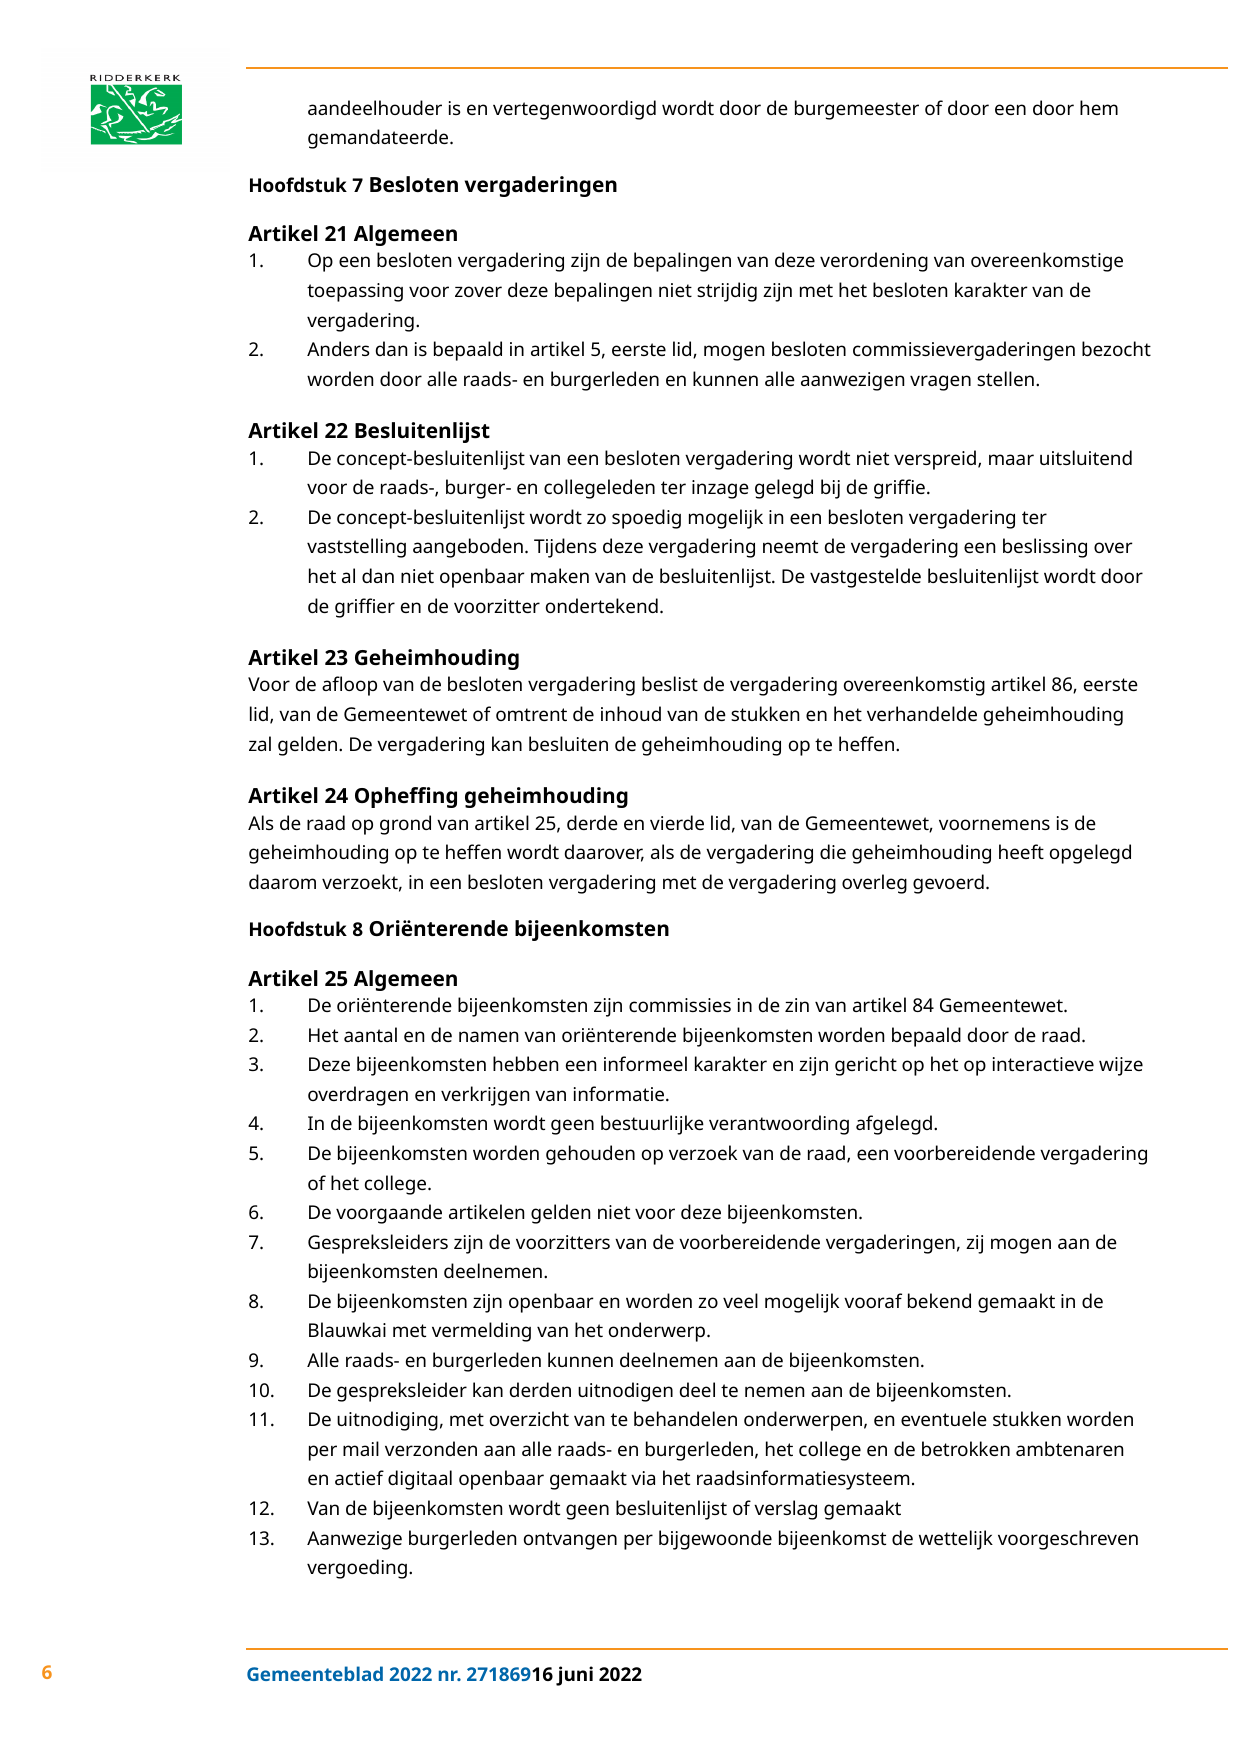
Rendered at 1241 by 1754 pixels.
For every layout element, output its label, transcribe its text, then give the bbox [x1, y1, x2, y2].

list De concept-besluitenlijst wordt zo spoedig mogelijk in een besloten vergadering ter vaststelling aangeboden. Tijdens deze vergadering neemt de vergadering een beslissing over het al dan niet openbaar maken van de besluitenlijst. De vastgestelde besluitenlijst wordt door de griffier en de voorzitter ondertekend. [248, 504, 1152, 618]
list In de bijeenkomsten wordt geen bestuurlijke verantwoording afgelegd. [248, 1111, 1152, 1136]
list De gespreksleider kan derden uitnodigen deel te nemen aan de bijeenkomsten. [248, 1377, 1152, 1402]
text Artikel 24 Opheffing geheimhouding [248, 781, 1152, 810]
list De bijeenkomsten worden gehouden op verzoek van de raad, een voorbereidende vergadering of het college. [248, 1140, 1152, 1195]
list De uitnodiging, met overzicht van te behandelen onderwerpen, en eventuele stukken worden per mail verzonden aan alle raads- en burgerleden, het college en de betrokken ambtenaren en actief digitaal openbaar gemaakt via het raadsinformatiesysteem. [248, 1406, 1152, 1491]
text Artikel 21 Algemeen [248, 219, 1152, 248]
picture [41, 47, 231, 172]
list Op een besloten vergadering zijn de bepalingen van deze verordening van overeenkomstige toepassing voor zover deze bepalingen niet strijdig zijn met het besloten karakter van de vergadering. [248, 248, 1152, 333]
list Aanwezige burgerleden ontvangen per bijgewoonde bijeenkomst de wettelijk voorgeschreven vergoeding. [248, 1525, 1152, 1580]
text Als de raad op grond van artikel 25, derde en vierde lid, van de Gemeentewet, voornemens is de geheimhouding op te heffen wordt daarover, als de vergadering die geheimhouding heeft opgelegd daarom verzoekt, in een besloten vergadering met de vergadering overleg gevoerd. [248, 810, 1152, 894]
text Hoofdstuk 8 Oriënterende bijeenkomsten [248, 914, 1152, 943]
text Artikel 22 Besluitenlijst [248, 416, 1152, 445]
list Van de bijeenkomsten wordt geen besluitenlijst of verslag gemaakt [248, 1495, 1152, 1521]
text Artikel 23 Geheimhouding [248, 643, 1152, 672]
list De concept-besluitenlijst van een besloten vergadering wordt niet verspreid, maar uitsluitend voor de raads-, burger- en collegeleden ter inzage gelegd bij de griffie. [248, 445, 1152, 500]
list De bijeenkomsten zijn openbaar en worden zo veel mogelijk vooraf bekend gemaakt in de Blauwkai met vermelding van het onderwerp. [248, 1288, 1152, 1343]
list Het aantal en de namen van oriënterende bijeenkomsten worden bepaald door de raad. [248, 1022, 1152, 1047]
list De oriënterende bijeenkomsten zijn commissies in de zin van artikel 84 Gemeentewet. [248, 992, 1152, 1018]
list Deze bijeenkomsten hebben een informeel karakter en zijn gericht op het op interactieve wijze overdragen en verkrijgen van informatie. [248, 1051, 1152, 1107]
list aandeelhouder is en vertegenwoordigd wordt door de burgemeester of door een door hem gemandateerde. [248, 95, 1152, 150]
list De voorgaande artikelen gelden niet voor deze bijeenkomsten. [248, 1199, 1152, 1225]
text Artikel 25 Algemeen [248, 964, 1152, 992]
text Voor de afloop van de besloten vergadering beslist de vergadering overeenkomstig artikel 86, eerste lid, van de Gemeentewet of omtrent de inhoud van de stukken en het verhandelde geheimhouding zal gelden. De vergadering kan besluiten de geheimhouding op te heffen. [248, 672, 1152, 757]
list Gespreksleiders zijn de voorzitters van de voorbereidende vergaderingen, zij mogen aan de bijeenkomsten deelnemen. [248, 1229, 1152, 1284]
text Hoofdstuk 7 Besloten vergaderingen [248, 170, 1152, 198]
list Alle raads- en burgerleden kunnen deelnemen aan de bijeenkomsten. [248, 1347, 1152, 1373]
list Anders dan is bepaald in artikel 5, eerste lid, mogen besloten commissievergaderingen bezocht worden door alle raads- en burgerleden en kunnen alle aanwezigen vragen stellen. [248, 336, 1152, 392]
